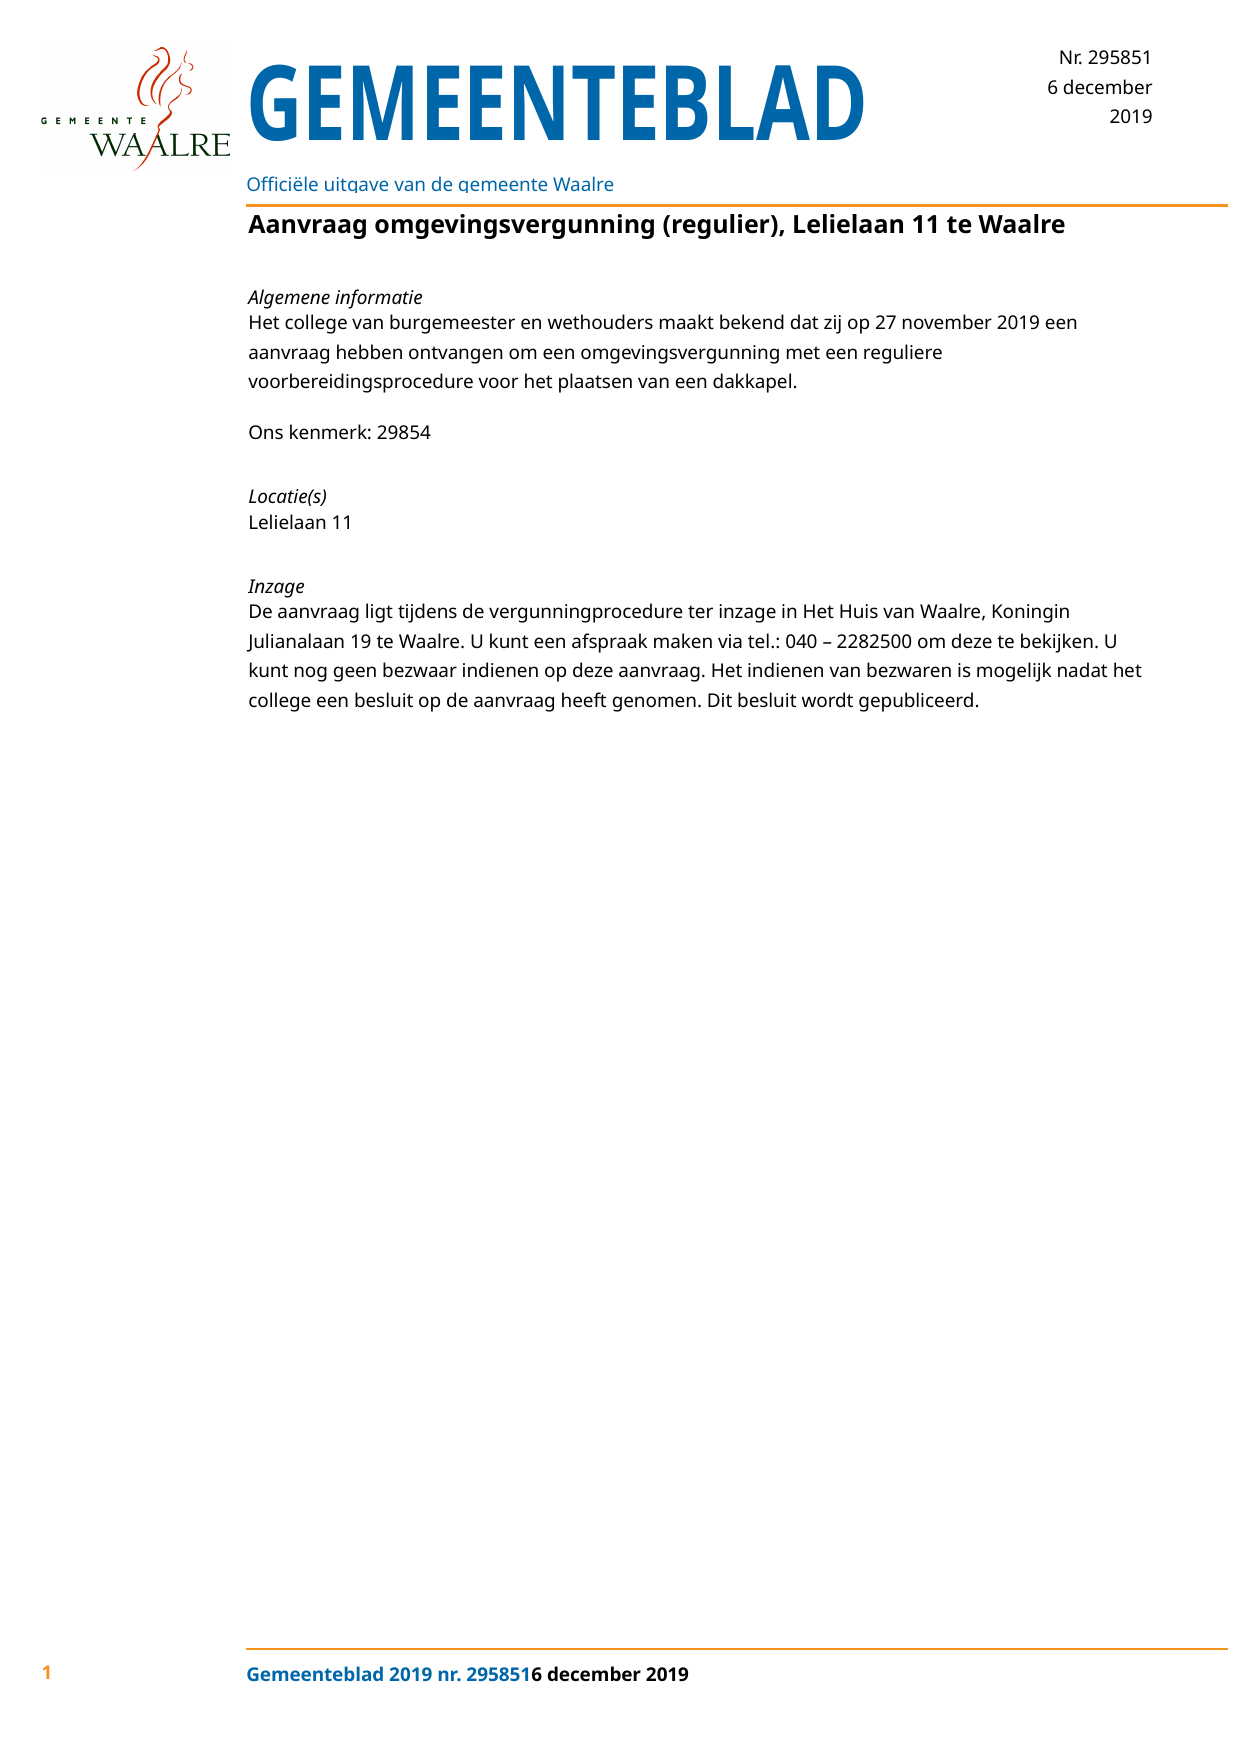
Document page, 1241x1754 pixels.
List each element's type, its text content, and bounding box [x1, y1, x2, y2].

text Lelielaan 11 [248, 509, 1152, 534]
text Ons kenmerk: 29854 [248, 419, 1152, 445]
text Inzage [248, 573, 1152, 598]
text Locatie(s) [248, 483, 1152, 509]
text Aanvraag omgevingsvergunning (regulier), Lelielaan 11 te Waalre [248, 207, 1152, 241]
text De aanvraag ligt tijdens de vergunningprocedure ter inzage in Het Huis van Waalre, Koningin Julianalaan 19 te Waalre. U kunt een afspraak maken via tel.: 040 – 2282500 om deze te bekijken. U kunt nog geen bezwaar indienen op deze aanvraag. Het indienen van bezwaren is mogelijk nadat het college een besluit op de aanvraag heeft genomen. Dit besluit wordt gepubliceerd. [248, 598, 1152, 713]
text Algemene informatie [248, 284, 1152, 309]
picture [41, 47, 231, 172]
text Het college van burgemeester en wethouders maakt bekend dat zij op 27 november 2019 een aanvraag hebben ontvangen om een omgevingsvergunning met een reguliere voorbereidingsprocedure voor het plaatsen van een dakkapel. [248, 309, 1152, 394]
